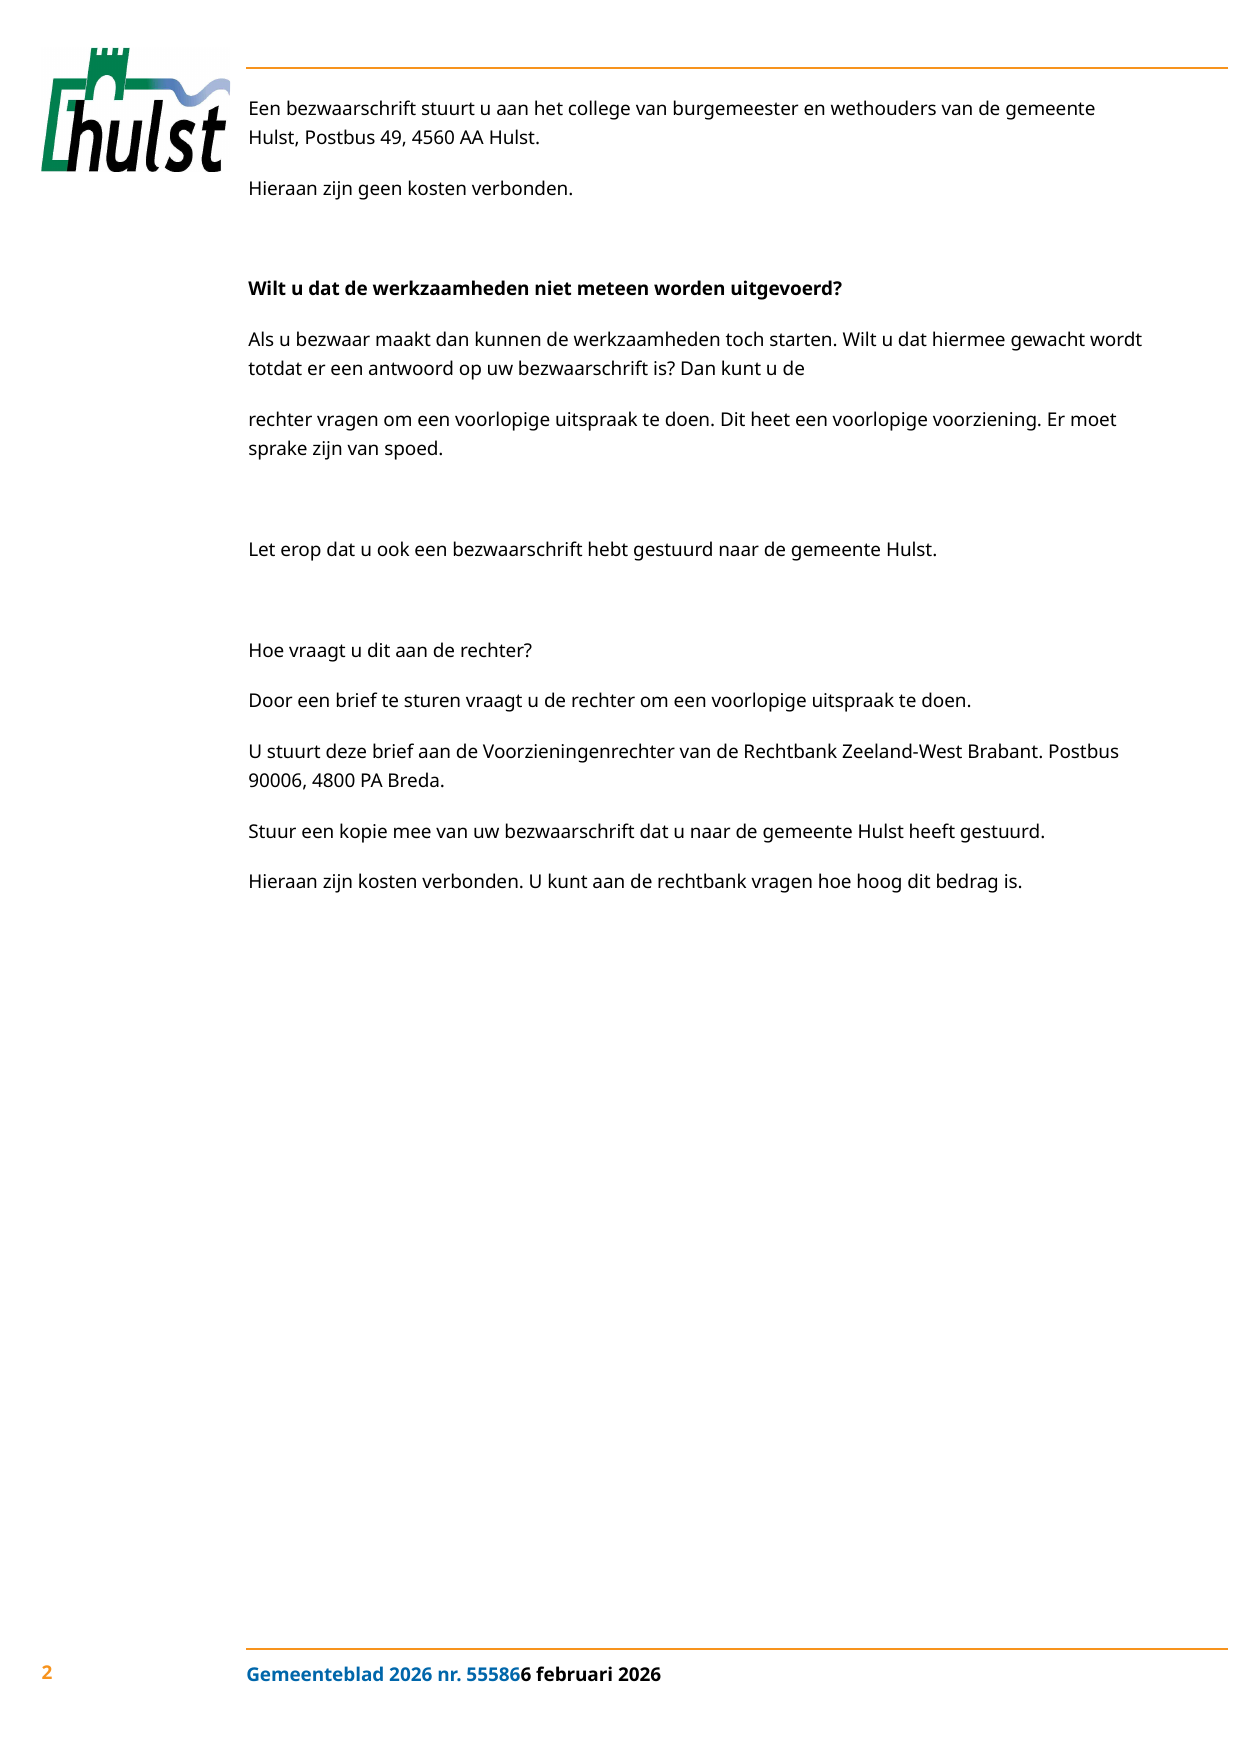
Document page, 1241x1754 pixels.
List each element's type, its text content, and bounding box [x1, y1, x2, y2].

text Wilt u dat de werkzaamheden niet meteen worden uitgevoerd? [248, 276, 1152, 301]
text Door een brief te sturen vraagt u de rechter om een voorlopige uitspraak te doen. [248, 688, 1152, 713]
text Hoe vraagt u dit aan de rechter? [248, 637, 1152, 663]
text rechter vragen om een voorlopige uitspraak te doen. Dit heet een voorlopige voorziening. Er moet sprake zijn van spoed. [248, 406, 1152, 461]
text Stuur een kopie mee van uw bezwaarschrift dat u naar de gemeente Hulst heeft gestuurd. [248, 818, 1152, 844]
text Hieraan zijn geen kosten verbonden. [248, 175, 1152, 201]
text Hieraan zijn kosten verbonden. U kunt aan de rechtbank vragen hoe hoog dit bedrag is. [248, 868, 1152, 894]
text Let erop dat u ook een bezwaarschrift hebt gestuurd naar de gemeente Hulst. [248, 536, 1152, 562]
text Een bezwaarschrift stuurt u aan het college van burgemeester en wethouders van de gemeente Hulst, Postbus 49, 4560 AA Hulst. [248, 95, 1152, 150]
text U stuurt deze brief aan de Voorzieningenrechter van de Rechtbank Zeeland-West Brabant. Postbus 90006, 4800 PA Breda. [248, 738, 1152, 793]
picture [41, 47, 231, 172]
text Als u bezwaar maakt dan kunnen de werkzaamheden toch starten. Wilt u dat hiermee gewacht wordt totdat er een antwoord op uw bezwaarschrift is? Dan kunt u de [248, 326, 1152, 381]
